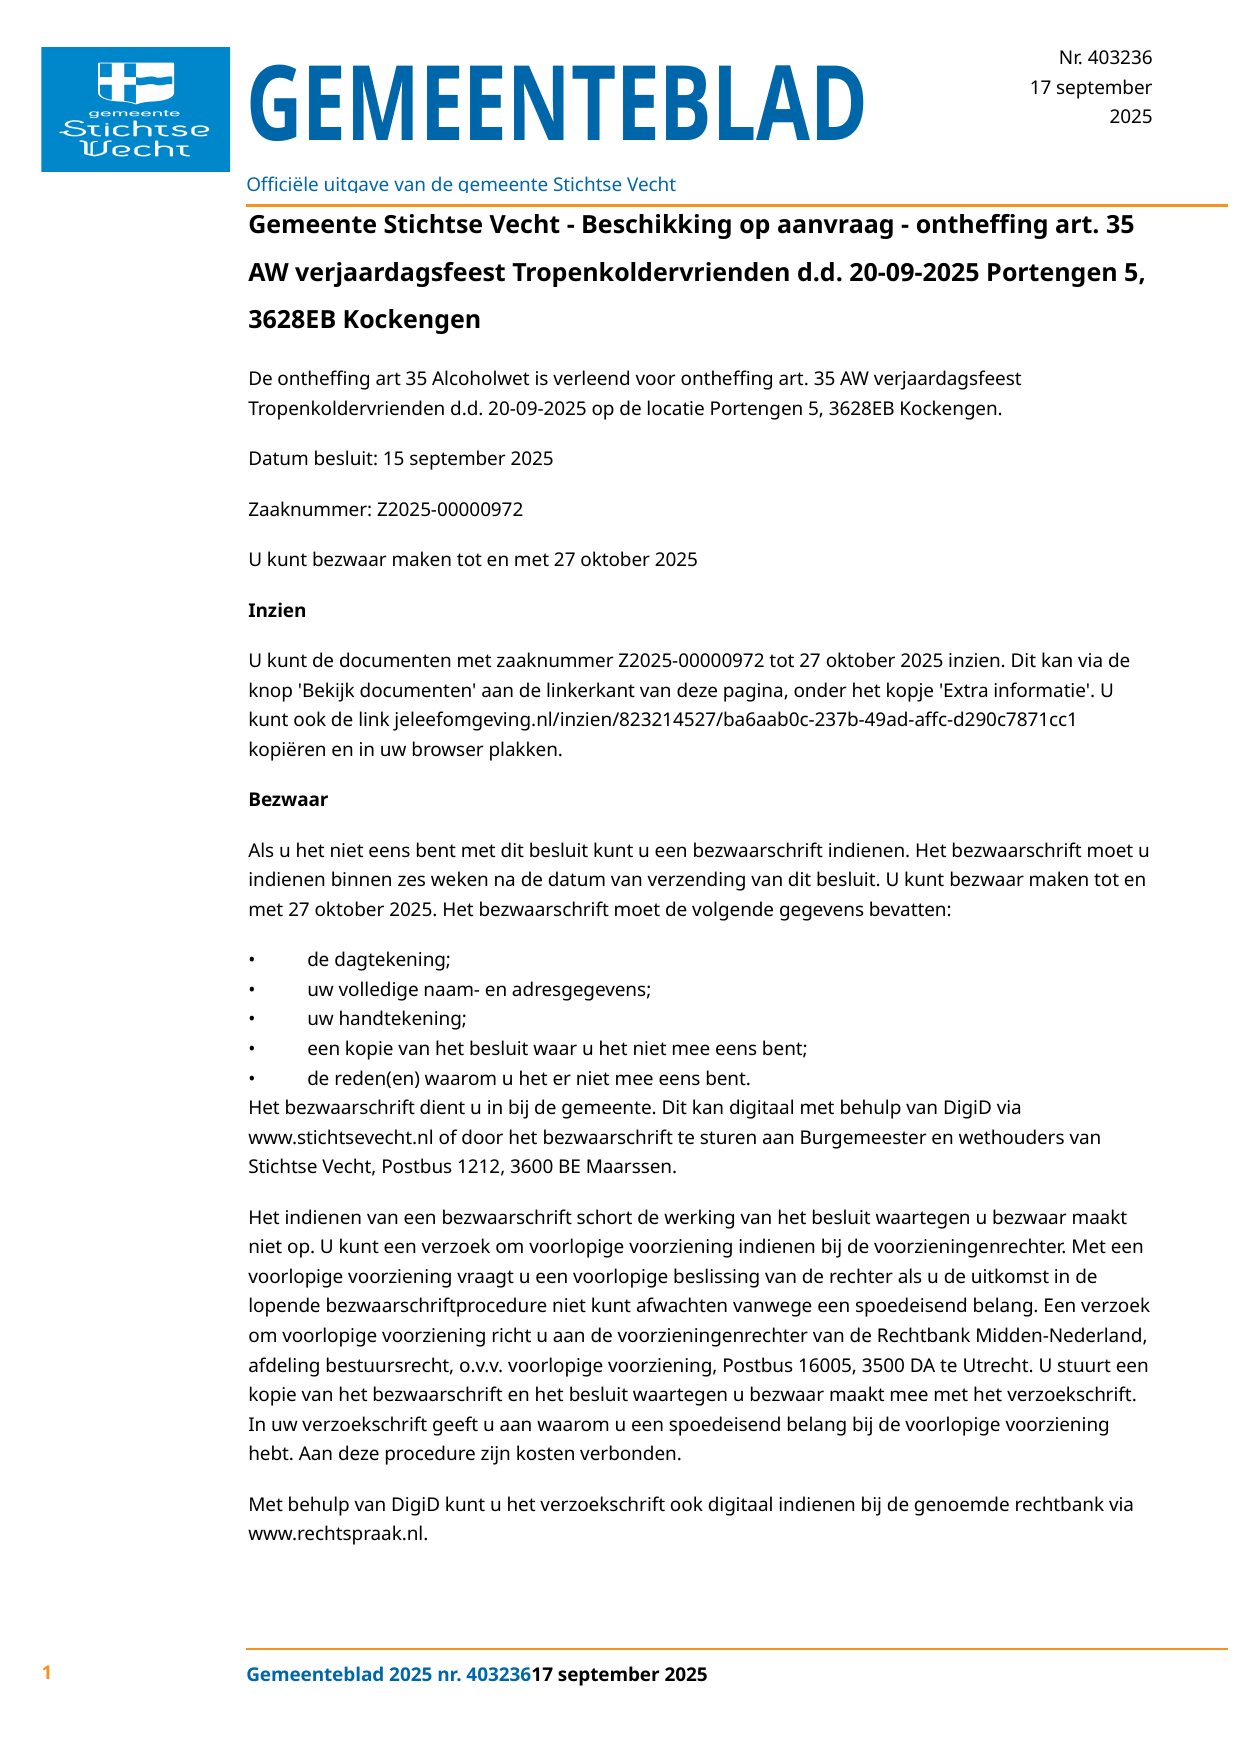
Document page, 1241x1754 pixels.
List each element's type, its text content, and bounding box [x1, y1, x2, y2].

text Het indienen van een bezwaarschrift schort de werking van het besluit waartegen u bezwaar maakt niet op. U kunt een verzoek om voorlopige voorziening indienen bij de voorzieningenrechter. Met een voorlopige voorziening vraagt u een voorlopige beslissing van de rechter als u de uitkomst in de lopende bezwaarschriftprocedure niet kunt afwachten vanwege een spoedeisend belang. Een verzoek om voorlopige voorziening richt u aan de voorzieningenrechter van de Rechtbank Midden-Nederland, afdeling bestuursrecht, o.v.v. voorlopige voorziening, Postbus 16005, 3500 DA te Utrecht. U stuurt een kopie van het bezwaarschrift en het besluit waartegen u bezwaar maakt mee met het verzoekschrift. In uw verzoekschrift geeft u aan waarom u een spoedeisend belang bij de voorlopige voorziening hebt. Aan deze procedure zijn kosten verbonden. [248, 1204, 1152, 1466]
text De ontheffing art 35 Alcoholwet is verleend voor ontheffing art. 35 AW verjaardagsfeest Tropenkoldervrienden d.d. 20-09-2025 op de locatie Portengen 5, 3628EB Kockengen. [248, 366, 1152, 421]
picture [99, 63, 135, 101]
text Gemeente Stichtse Vecht - Beschikking op aanvraag - ontheffing art. 35 AW verjaardagsfeest Tropenkoldervrienden d.d. 20-09-2025 Portengen 5, 3628EB Kockengen [248, 207, 1152, 336]
text U kunt bezwaar maken tot en met 27 oktober 2025 [248, 546, 1152, 572]
picture [137, 63, 174, 103]
list uw handtekening; [248, 1006, 1152, 1031]
list een kopie van het besluit waar u het niet mee eens bent; [248, 1035, 1152, 1061]
text U kunt de documenten met zaaknummer Z2025-00000972 tot 27 oktober 2025 inzien. Dit kan via de knop 'Bekijk documenten' aan de linkerkant van deze pagina, onder het kopje 'Extra informatie'. U kunt ook de link jeleefomgeving.nl/inzien/823214527/ba6aab0c-237b-49ad-affc-d290c7871cc1 kopiëren en in uw browser plakken. [248, 647, 1152, 762]
text Inzien [248, 597, 1152, 622]
list de reden(en) waarom u het er niet mee eens bent. [248, 1065, 1152, 1090]
text Als u het niet eens bent met dit besluit kunt u een bezwaarschrift indienen. Het bezwaarschrift moet u indienen binnen zes weken na de datum van verzending van dit besluit. U kunt bezwaar maken tot en met 27 oktober 2025. Het bezwaarschrift moet de volgende gegevens bevatten: [248, 837, 1152, 922]
text Zaaknummer: Z2025-00000972 [248, 496, 1152, 522]
list de dagtekening; [248, 946, 1152, 972]
list uw volledige naam- en adresgegevens; [248, 976, 1152, 1002]
text Datum besluit: 15 september 2025 [248, 446, 1152, 471]
text Bezwaar [248, 786, 1152, 812]
text Met behulp van DigiD kunt u het verzoekschrift ook digitaal indienen bij de genoemde rechtbank via www.rechtspraak.nl. [248, 1491, 1152, 1546]
text Het bezwaarschrift dient u in bij de gemeente. Dit kan digitaal met behulp van DigiD via www.stichtsevecht.nl of door het bezwaarschrift te sturen aan Burgemeester en wethouders van Stichtse Vecht, Postbus 1212, 3600 BE Maarssen. [248, 1094, 1152, 1179]
